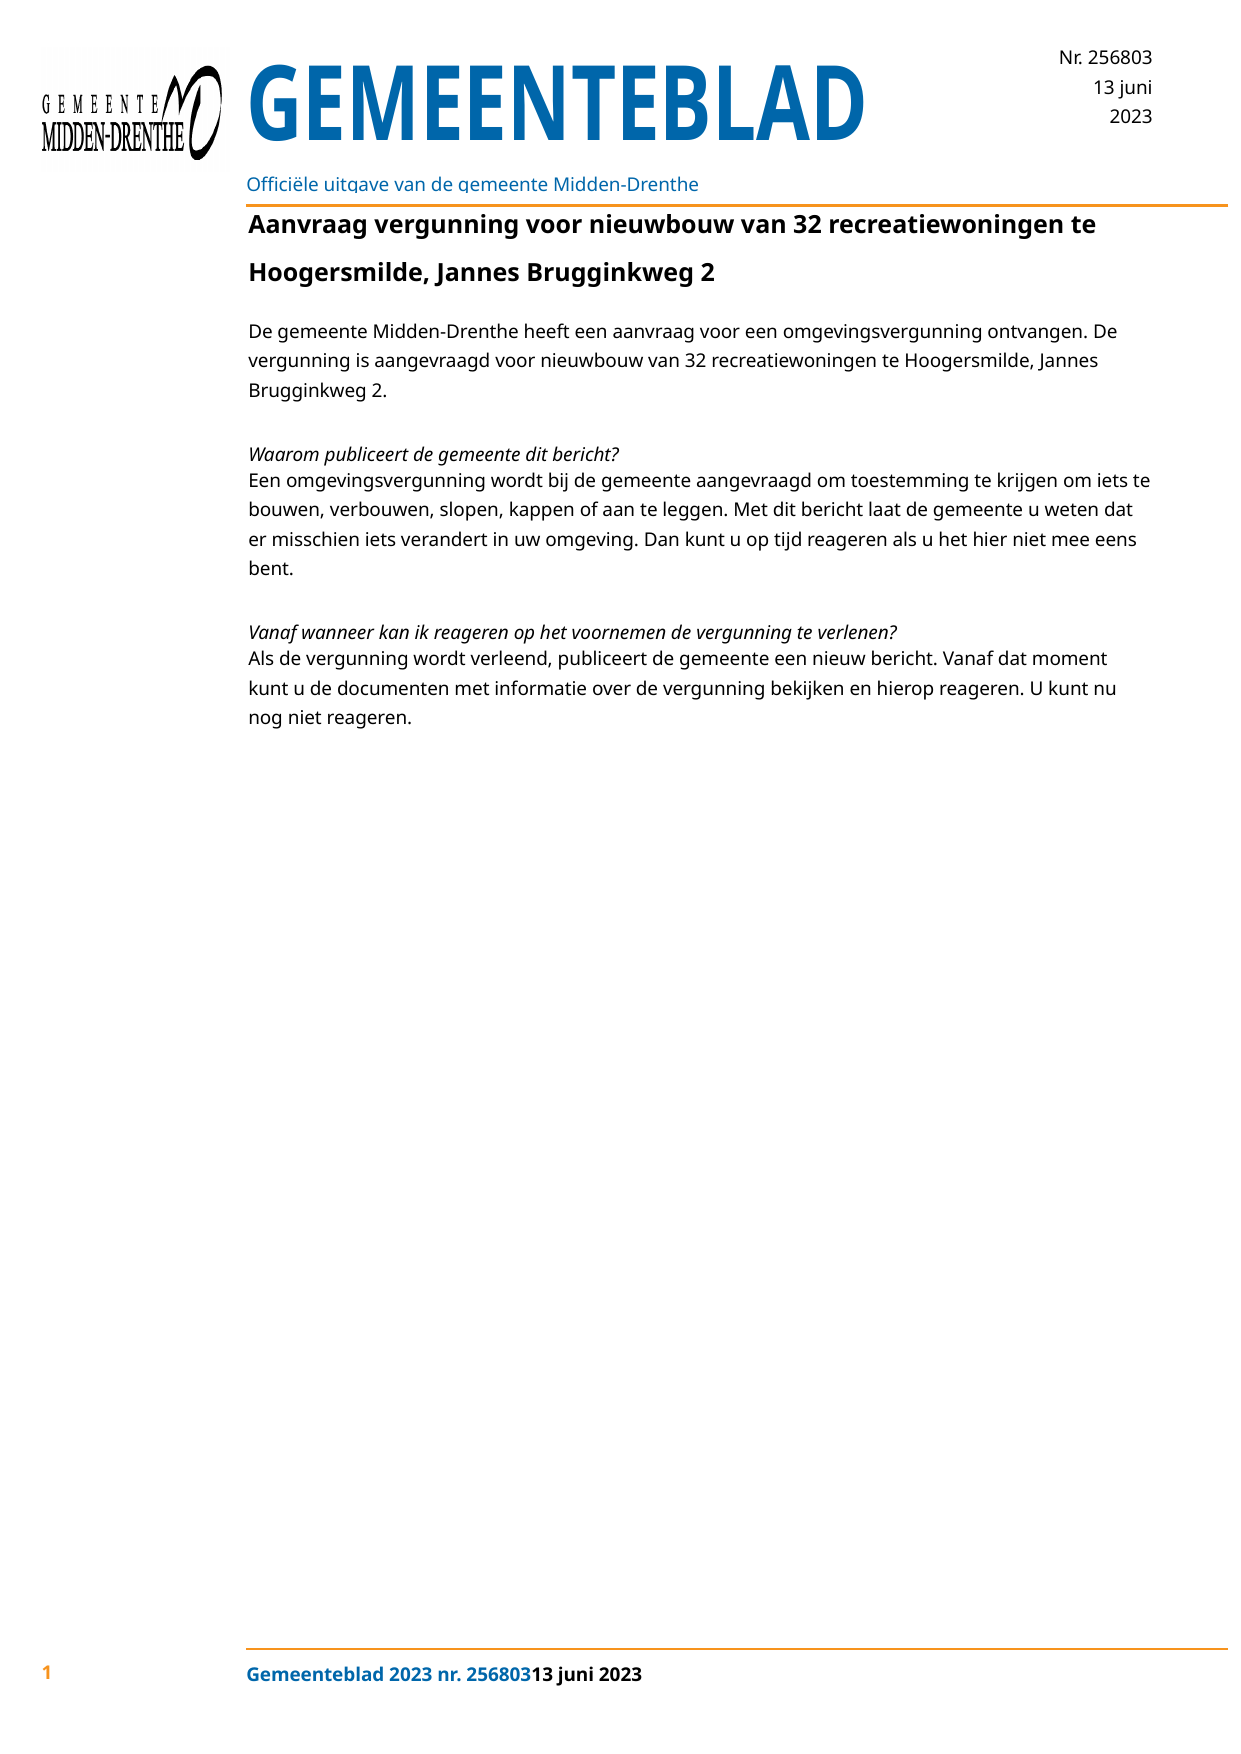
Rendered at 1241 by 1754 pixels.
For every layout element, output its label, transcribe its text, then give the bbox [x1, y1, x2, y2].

text Als de vergunning wordt verleend, publiceert de gemeente een nieuw bericht. Vanaf dat moment kunt u de documenten met informatie over de vergunning bekijken en hierop reageren. U kunt nu nog niet reageren. [248, 645, 1152, 730]
text Vanaf wanneer kan ik reageren op het voornemen de vergunning te verlenen? [248, 619, 1152, 645]
text Aanvraag vergunning voor nieuwbouw van 32 recreatiewoningen te Hoogersmilde, Jannes Brugginkweg 2 [248, 207, 1152, 288]
picture [41, 47, 231, 172]
text Een omgevingsvergunning wordt bij de gemeente aangevraagd om toestemming te krijgen om iets te bouwen, verbouwen, slopen, kappen of aan te leggen. Met dit bericht laat de gemeente u weten dat er misschien iets verandert in uw omgeving. Dan kunt u op tijd reageren als u het hier niet mee eens bent. [248, 467, 1152, 581]
text De gemeente Midden-Drenthe heeft een aanvraag voor een omgevingsvergunning ontvangen. De vergunning is aangevraagd voor nieuwbouw van 32 recreatiewoningen te Hoogersmilde, Jannes Brugginkweg 2. [248, 318, 1152, 403]
text Waarom publiceert de gemeente dit bericht? [248, 441, 1152, 467]
